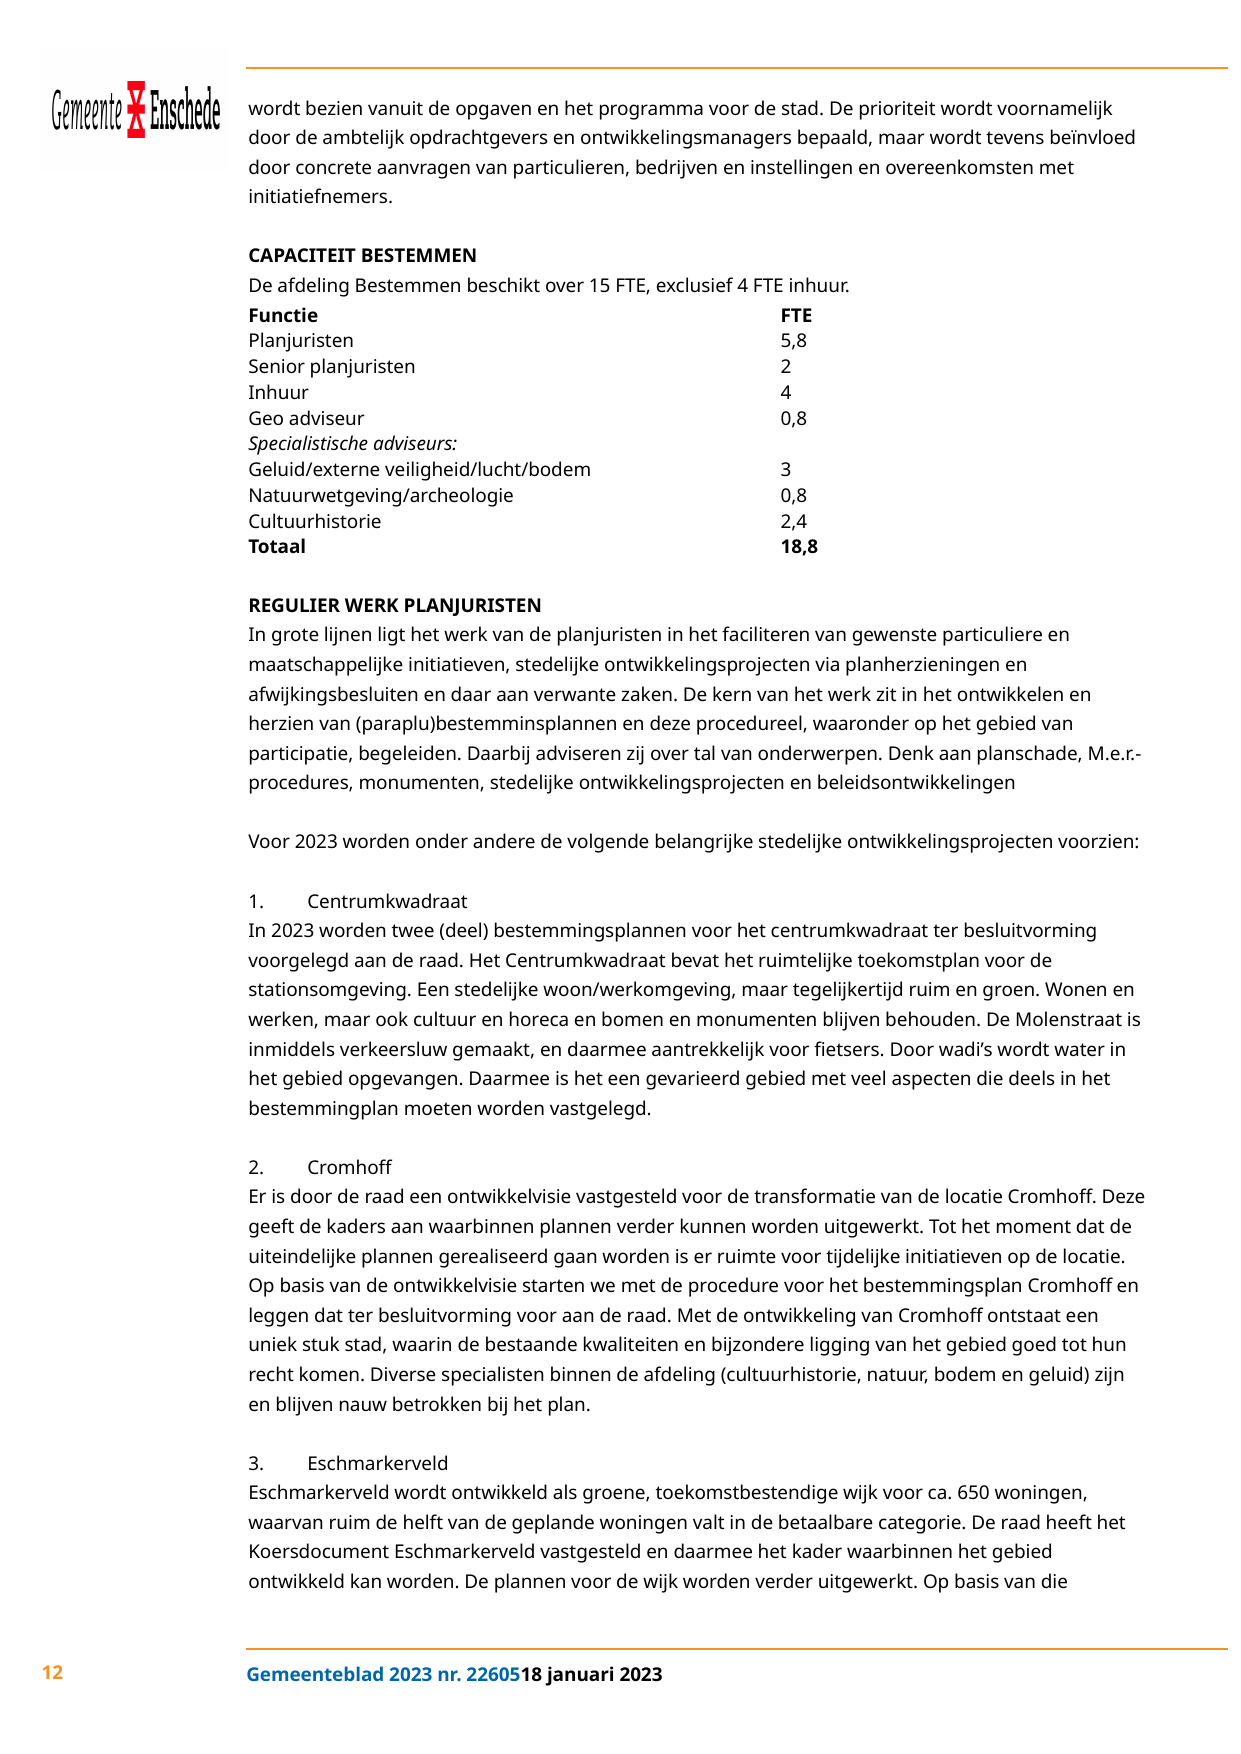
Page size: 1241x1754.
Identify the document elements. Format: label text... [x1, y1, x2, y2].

table_cell 0,8 [780, 482, 1152, 508]
table_cell Geluid/externe veiligheid/lucht/bodem [248, 456, 780, 482]
table_cell 4 [780, 379, 1152, 405]
list Eschmarkerveld [248, 1450, 1152, 1476]
table_cell 5,8 [780, 328, 1152, 353]
table_cell 2 [780, 354, 1152, 379]
text Voor 2023 worden onder andere de volgende belangrijke stedelijke ontwikkelingsprojecten voorzien: [248, 829, 1152, 854]
text Eschmarkerveld wordt ontwikkeld als groene, toekomstbestendige wijk voor ca. 650 woningen, waarvan ruim de helft van de geplande woningen valt in de betaalbare categorie. De raad heeft het Koersdocument Eschmarkerveld vastgesteld en daarmee het kader waarbinnen het gebied ontwikkeld kan worden. De plannen voor de wijk worden verder uitgewerkt. Op basis van die [248, 1479, 1152, 1594]
table_cell Senior planjuristen [248, 354, 780, 379]
text Er is door de raad een ontwikkelvisie vastgesteld voor de transformatie van de locatie Cromhoff. Deze geeft de kaders aan waarbinnen plannen verder kunnen worden uitgewerkt. Tot het moment dat de uiteindelijke plannen gerealiseerd gaan worden is er ruimte voor tijdelijke initiatieven op de locatie. Op basis van de ontwikkelvisie starten we met de procedure voor het bestemmingsplan Cromhoff en leggen dat ter besluitvorming voor aan de raad. Met de ontwikkeling van Cromhoff ontstaat een uniek stuk stad, waarin de bestaande kwaliteiten en bijzondere ligging van het gebied goed tot hun recht komen. Diverse specialisten binnen de afdeling (cultuurhistorie, natuur, bodem en geluid) zijn en blijven nauw betrokken bij het plan. [248, 1184, 1152, 1417]
text De afdeling Bestemmen beschikt over 15 FTE, exclusief 4 FTE inhuur. [248, 272, 1152, 298]
text In 2023 worden twee (deel) bestemmingsplannen voor het centrumkwadraat ter besluitvorming voorgelegd aan de raad. Het Centrumkwadraat bevat het ruimtelijke toekomstplan voor de stationsomgeving. Een stedelijke woon/werkomgeving, maar tegelijkertijd ruim en groen. Wonen en werken, maar ook cultuur en horeca en bomen en monumenten blijven behouden. De Molenstraat is inmiddels verkeersluw gemaakt, en daarmee aantrekkelijk voor fietsers. Door wadi’s wordt water in het gebied opgevangen. Daarmee is het een gevarieerd gebied met veel aspecten die deels in het bestemmingplan moeten worden vastgelegd. [248, 917, 1152, 1121]
text In grote lijnen ligt het werk van de planjuristen in het faciliteren van gewenste particuliere en maatschappelijke initiatieven, stedelijke ontwikkelingsprojecten via planherzieningen en afwijkingsbesluiten en daar aan verwante zaken. De kern van het werk zit in het ontwikkelen en herzien van (paraplu)bestemminsplannen en deze procedureel, waaronder op het gebied van participatie, begeleiden. Daarbij adviseren zij over tal van onderwerpen. Denk aan planschade, M.e.r.-procedures, monumenten, stedelijke ontwikkelingsprojecten en beleidsontwikkelingen [248, 622, 1152, 795]
table_cell Totaal [248, 534, 780, 559]
list Centrumkwadraat [248, 888, 1152, 914]
table_cell [780, 431, 1152, 456]
table_header Functie [248, 302, 780, 328]
text wordt bezien vanuit de opgaven en het programma voor de stad. De prioriteit wordt voornamelijk door de ambtelijk opdrachtgevers en ontwikkelingsmanagers bepaald, maar wordt tevens beïnvloed door concrete aanvragen van particulieren, bedrijven en instellingen en overeenkomsten met initiatiefnemers. [248, 95, 1152, 209]
table_cell 0,8 [780, 405, 1152, 431]
table_cell Geo adviseur [248, 405, 780, 431]
table_header FTE [780, 302, 1152, 328]
table_cell Inhuur [248, 379, 780, 405]
list Cromhoff [248, 1154, 1152, 1180]
table_cell Natuurwetgeving/archeologie [248, 482, 780, 508]
picture [41, 47, 231, 172]
table_cell Specialistische adviseurs: [248, 431, 780, 456]
text CAPACITEIT BESTEMMEN [248, 243, 1152, 268]
table_cell Planjuristen [248, 328, 780, 353]
table_cell 2,4 [780, 508, 1152, 533]
table_cell 3 [780, 456, 1152, 482]
table_cell 18,8 [780, 534, 1152, 559]
table_cell Cultuurhistorie [248, 508, 780, 533]
text REGULIER WERK PLANJURISTEN [248, 592, 1152, 618]
